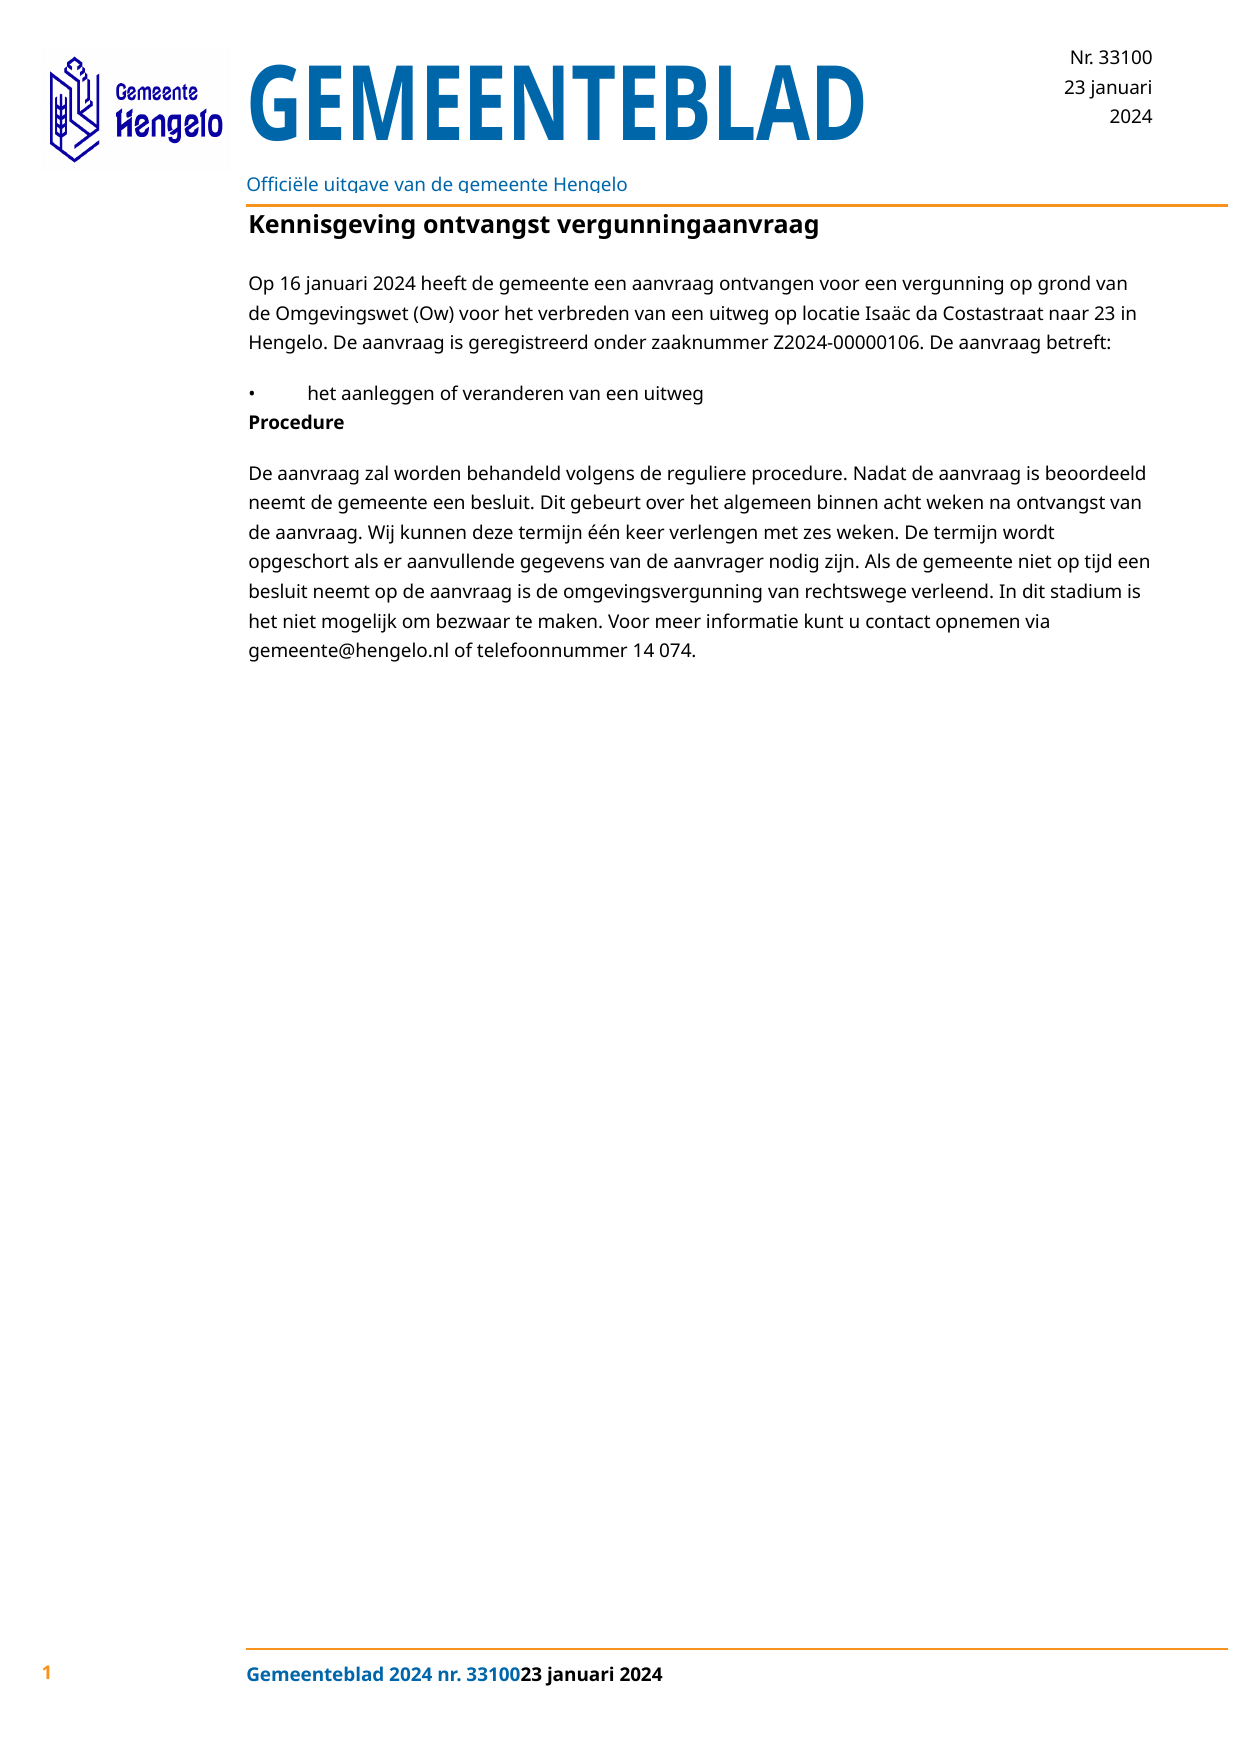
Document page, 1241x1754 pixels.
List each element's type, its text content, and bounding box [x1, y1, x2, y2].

text De aanvraag zal worden behandeld volgens de reguliere procedure. Nadat de aanvraag is beoordeeld neemt de gemeente een besluit. Dit gebeurt over het algemeen binnen acht weken na ontvangst van de aanvraag. Wij kunnen deze termijn één keer verlengen met zes weken. De termijn wordt opgeschort als er aanvullende gegevens van de aanvrager nodig zijn. Als de gemeente niet op tijd een besluit neemt op de aanvraag is de omgevingsvergunning van rechtswege verleend. In dit stadium is het niet mogelijk om bezwaar te maken. Voor meer informatie kunt u contact opnemen via gemeente@hengelo.nl of telefoonnummer 14 074. [248, 460, 1152, 663]
text Op 16 januari 2024 heeft de gemeente een aanvraag ontvangen voor een vergunning op grond van de Omgevingswet (Ow) voor het verbreden van een uitweg op locatie Isaäc da Costastraat naar 23 in Hengelo. De aanvraag is geregistreerd onder zaaknummer Z2024-00000106. De aanvraag betreft: [248, 270, 1152, 355]
text Procedure [248, 409, 1152, 435]
picture [41, 47, 231, 172]
list het aanleggen of veranderen van een uitweg [248, 380, 1152, 406]
text Kennisgeving ontvangst vergunningaanvraag [248, 207, 1152, 241]
